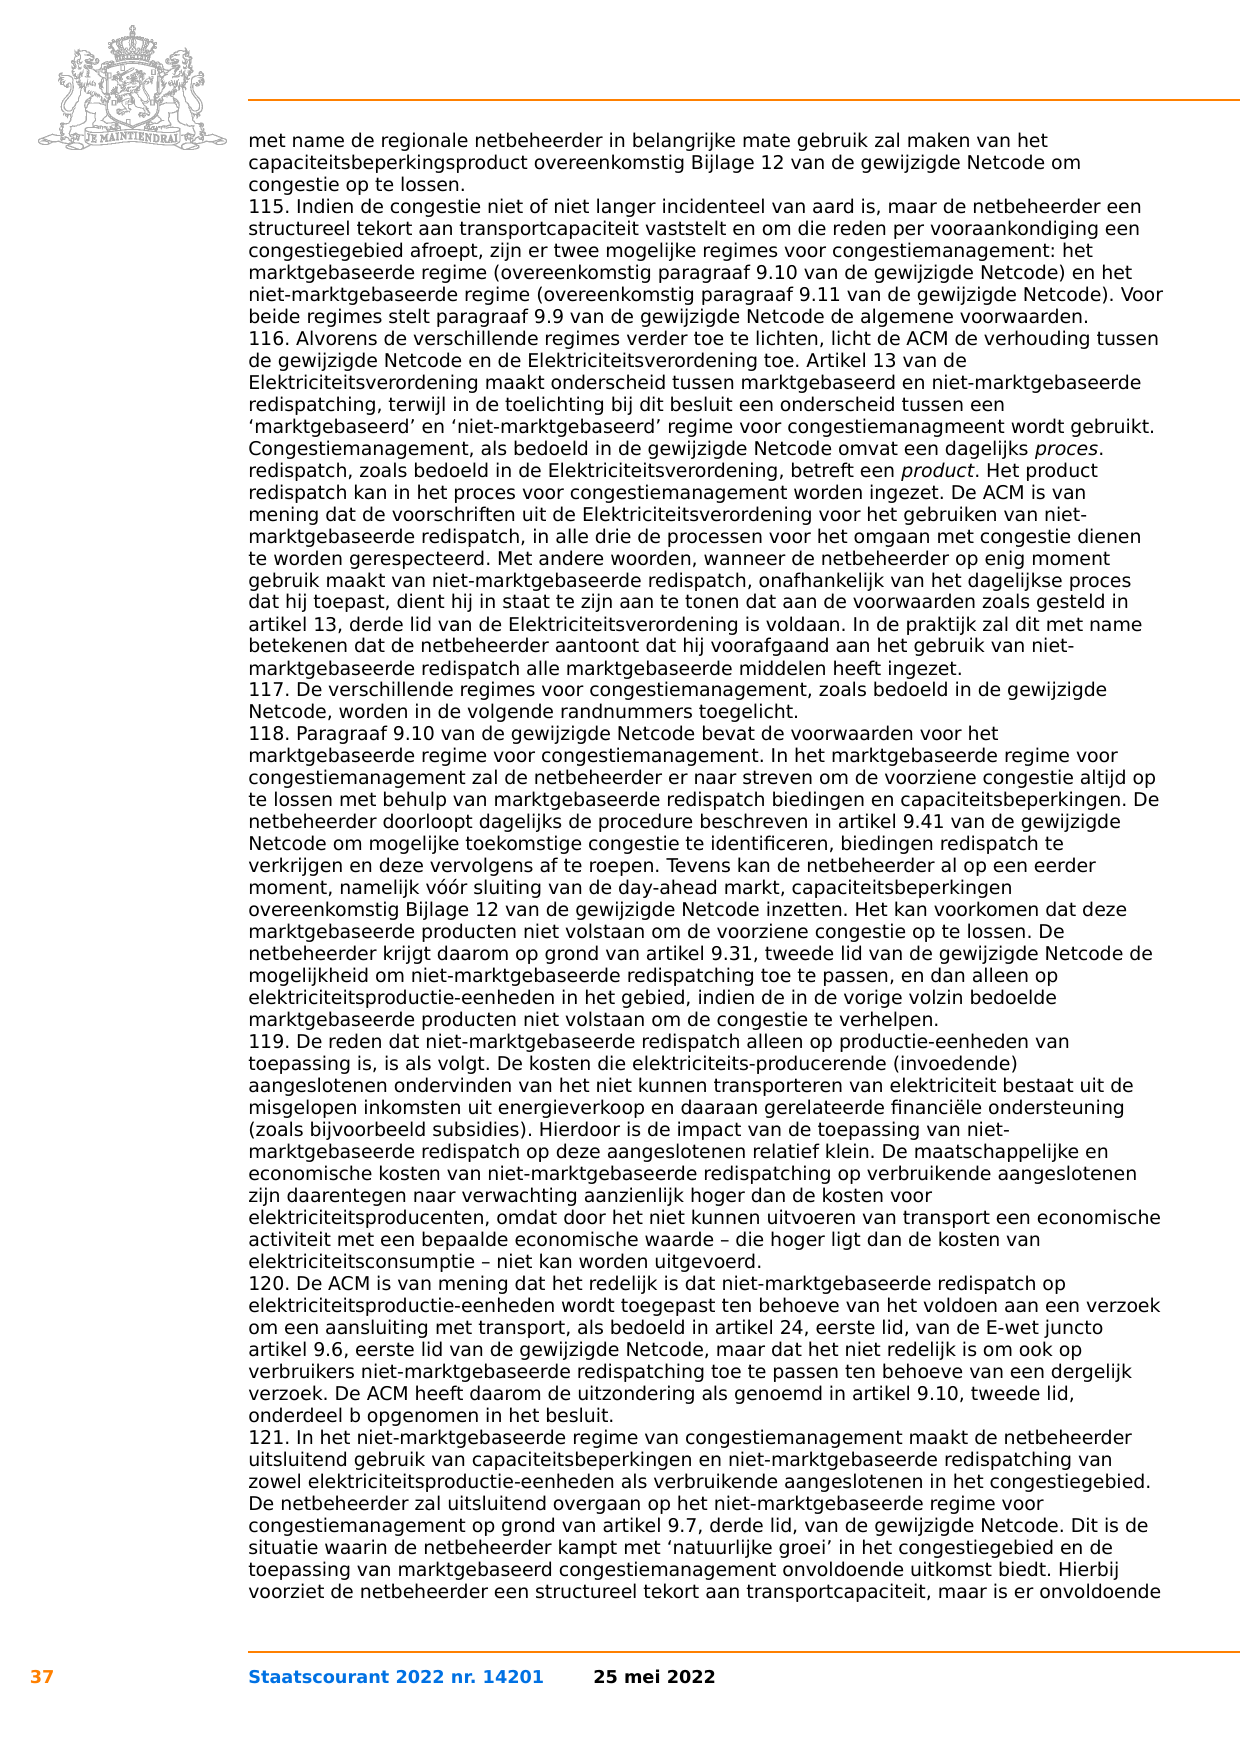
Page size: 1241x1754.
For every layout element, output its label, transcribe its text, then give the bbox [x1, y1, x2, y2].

text 121. In het niet-marktgebaseerde regime van congestiemanagement maakt de netbeheerder uitsluitend gebruik van capaciteitsbeperkingen en niet-marktgebaseerde redispatching van zowel elektriciteitsproductie-eenheden als verbruikende aangeslotenen in het congestiegebied. De netbeheerder zal uitsluitend overgaan op het niet-marktgebaseerde regime voor congestiemanagement op grond van artikel 9.7, derde lid, van de gewijzigde Netcode. Dit is de situatie waarin de netbeheerder kampt met ‘natuurlijke groei’ in het congestiegebied en de toepassing van marktgebaseerd congestiemanagement onvoldoende uitkomst biedt. Hierbij voorziet de netbeheerder een structureel tekort aan transportcapaciteit, maar is er onvoldoende [248, 1427, 1163, 1602]
text 117. De verschillende regimes voor congestiemanagement, zoals bedoeld in de gewijzigde Netcode, worden in de volgende randnummers toegelicht. [248, 679, 1163, 723]
text met name de regionale netbeheerder in belangrijke mate gebruik zal maken van het capaciteitsbeperkingsproduct overeenkomstig Bijlage 12 van de gewijzigde Netcode om congestie op te lossen. [248, 130, 1163, 196]
text 115. Indien de congestie niet of niet langer incidenteel van aard is, maar de netbeheerder een structureel tekort aan transportcapaciteit vaststelt en om die reden per vooraankondiging een congestiegebied afroept, zijn er twee mogelijke regimes voor congestiemanagement: het marktgebaseerde regime (overeenkomstig paragraaf 9.10 van de gewijzigde Netcode) en het niet-marktgebaseerde regime (overeenkomstig paragraaf 9.11 van de gewijzigde Netcode). Voor beide regimes stelt paragraaf 9.9 van de gewijzigde Netcode de algemene voorwaarden. [248, 196, 1163, 328]
text 118. Paragraaf 9.10 van de gewijzigde Netcode bevat de voorwaarden voor het marktgebaseerde regime voor congestiemanagement. In het marktgebaseerde regime voor congestiemanagement zal de netbeheerder er naar streven om de voorziene congestie altijd op te lossen met behulp van marktgebaseerde redispatch biedingen en capaciteitsbeperkingen. De netbeheerder doorloopt dagelijks de procedure beschreven in artikel 9.41 van de gewijzigde Netcode om mogelijke toekomstige congestie te identificeren, biedingen redispatch te verkrijgen en deze vervolgens af te roepen. Tevens kan de netbeheerder al op een eerder moment, namelijk vóór sluiting van de day-ahead markt, capaciteitsbeperkingen overeenkomstig Bijlage 12 van de gewijzigde Netcode inzetten. Het kan voorkomen dat deze marktgebaseerde producten niet volstaan om de voorziene congestie op te lossen. De netbeheerder krijgt daarom op grond van artikel 9.31, tweede lid van de gewijzigde Netcode de mogelijkheid om niet-marktgebaseerde redispatching toe te passen, en dan alleen op elektriciteitsproductie-eenheden in het gebied, indien de in de vorige volzin bedoelde marktgebaseerde producten niet volstaan om de congestie te verhelpen. [248, 723, 1163, 1031]
picture [38, 25, 227, 150]
text 119. De reden dat niet-marktgebaseerde redispatch alleen op productie-eenheden van toepassing is, is als volgt. De kosten die elektriciteits-producerende (invoedende) aangeslotenen ondervinden van het niet kunnen transporteren van elektriciteit bestaat uit de misgelopen inkomsten uit energieverkoop en daaraan gerelateerde financiële ondersteuning (zoals bijvoorbeeld subsidies). Hierdoor is de impact van de toepassing van niet-marktgebaseerde redispatch op deze aangeslotenen relatief klein. De maatschappelijke en economische kosten van niet-marktgebaseerde redispatching op verbruikende aangeslotenen zijn daarentegen naar verwachting aanzienlijk hoger dan de kosten voor elektriciteitsproducenten, omdat door het niet kunnen uitvoeren van transport een economische activiteit met een bepaalde economische waarde – die hoger ligt dan de kosten van elektriciteitsconsumptie – niet kan worden uitgevoerd. [248, 1031, 1163, 1273]
text 116. Alvorens de verschillende regimes verder toe te lichten, licht de ACM de verhouding tussen de gewijzigde Netcode en de Elektriciteitsverordening toe. Artikel 13 van de Elektriciteitsverordening maakt onderscheid tussen marktgebaseerd en niet-marktgebaseerde redispatching, terwijl in de toelichting bij dit besluit een onderscheid tussen een ‘marktgebaseerd’ en ‘niet-marktgebaseerd’ regime voor congestiemanagmeent wordt gebruikt. Congestiemanagement, als bedoeld in de gewijzigde Netcode omvat een dagelijks proces. redispatch, zoals bedoeld in de Elektriciteitsverordening, betreft een product. Het product redispatch kan in het proces voor congestiemanagement worden ingezet. De ACM is van mening dat de voorschriften uit de Elektriciteitsverordening voor het gebruiken van niet-marktgebaseerde redispatch, in alle drie de processen voor het omgaan met congestie dienen te worden gerespecteerd. Met andere woorden, wanneer de netbeheerder op enig moment gebruik maakt van niet-marktgebaseerde redispatch, onafhankelijk van het dagelijkse proces dat hij toepast, dient hij in staat te zijn aan te tonen dat aan de voorwaarden zoals gesteld in artikel 13, derde lid van de Elektriciteitsverordening is voldaan. In de praktijk zal dit met name betekenen dat de netbeheerder aantoont dat hij voorafgaand aan het gebruik van niet-marktgebaseerde redispatch alle marktgebaseerde middelen heeft ingezet. [248, 328, 1163, 679]
text 120. De ACM is van mening dat het redelijk is dat niet-marktgebaseerde redispatch op elektriciteitsproductie-eenheden wordt toegepast ten behoeve van het voldoen aan een verzoek om een aansluiting met transport, als bedoeld in artikel 24, eerste lid, van de E-wet juncto artikel 9.6, eerste lid van de gewijzigde Netcode, maar dat het niet redelijk is om ook op verbruikers niet-marktgebaseerde redispatching toe te passen ten behoeve van een dergelijk verzoek. De ACM heeft daarom de uitzondering als genoemd in artikel 9.10, tweede lid, onderdeel b opgenomen in het besluit. [248, 1273, 1163, 1427]
